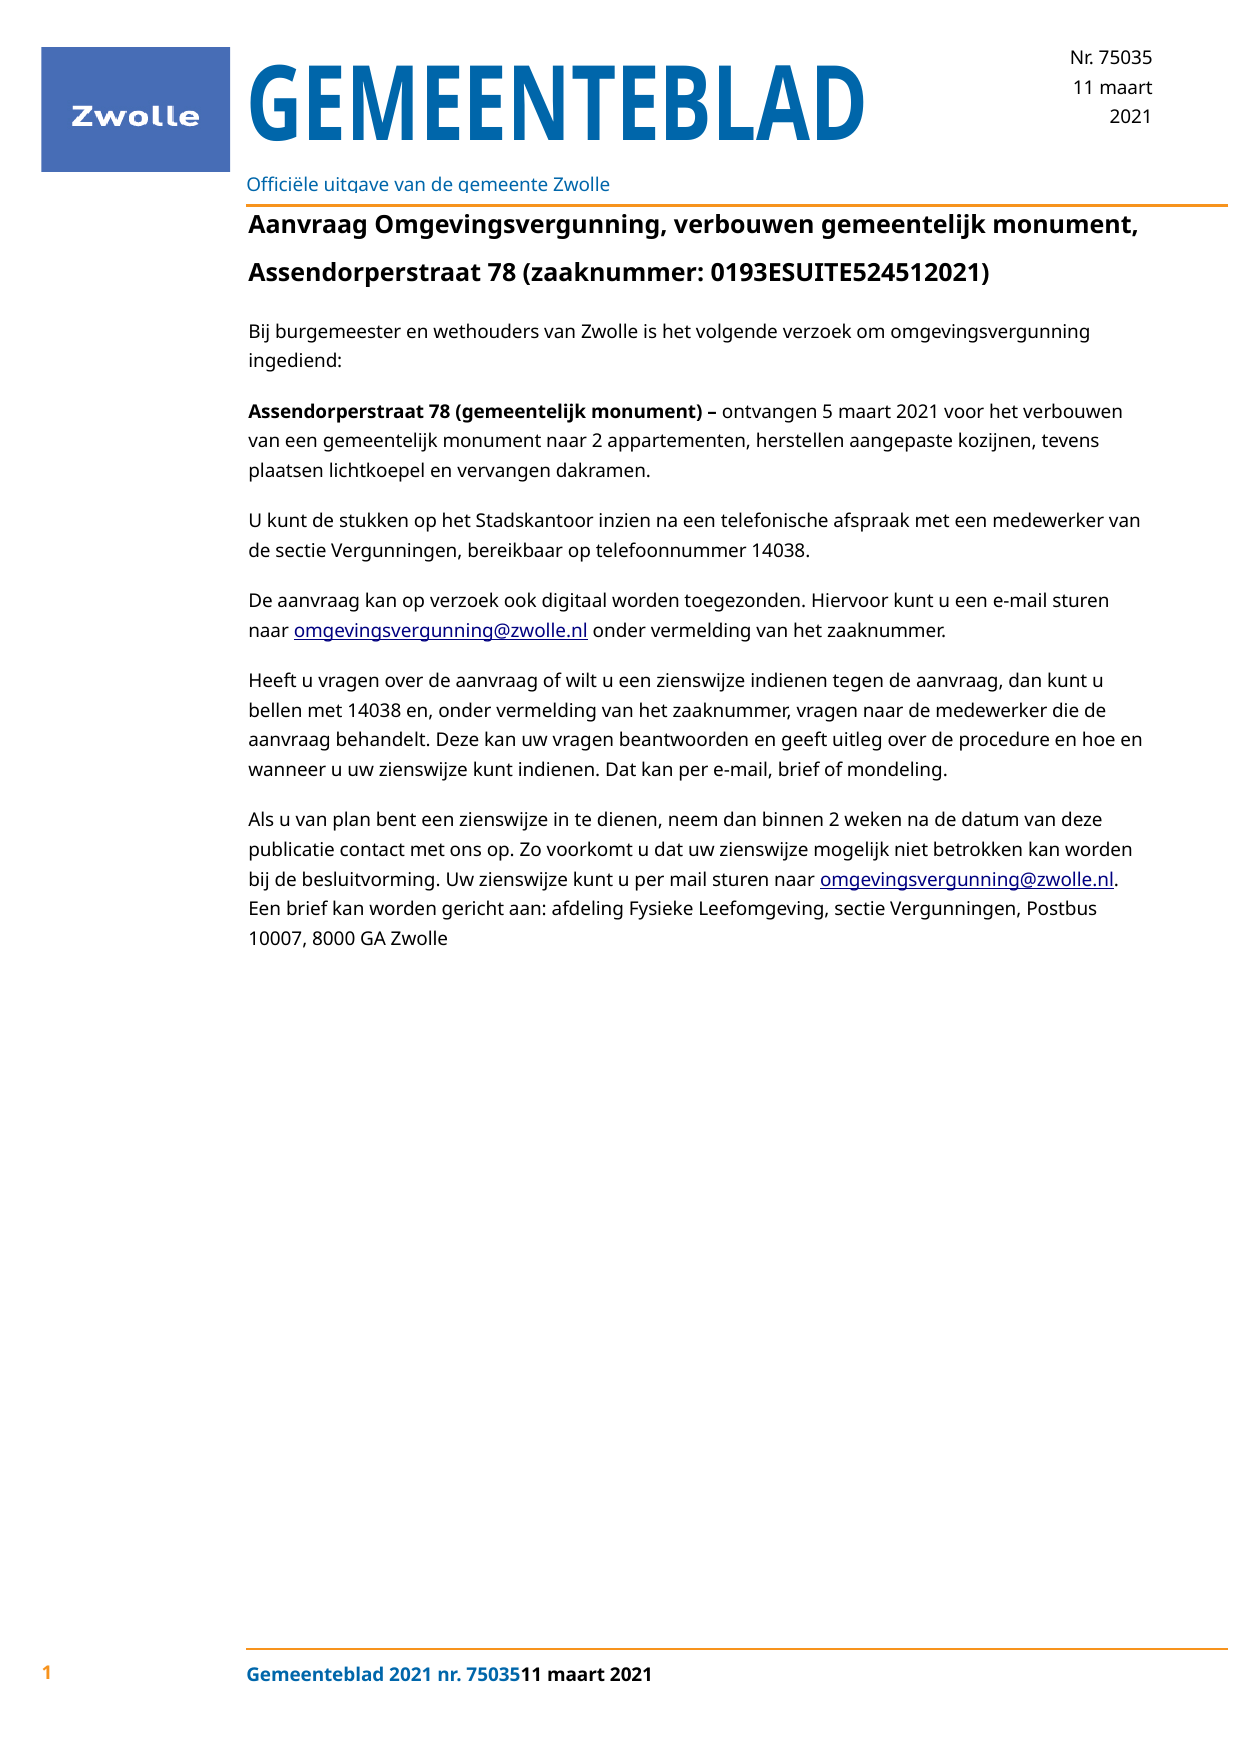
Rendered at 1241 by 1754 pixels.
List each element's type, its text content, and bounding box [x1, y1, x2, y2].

picture [41, 47, 231, 172]
text Bij burgemeester en wethouders van Zwolle is het volgende verzoek om omgevingsvergunning ingediend: [248, 318, 1152, 373]
text De aanvraag kan op verzoek ook digitaal worden toegezonden. Hiervoor kunt u een e-mail sturen naar omgevingsvergunning@zwolle.nl onder vermelding van het zaaknummer. [248, 587, 1152, 643]
text Assendorperstraat 78 (gemeentelijk monument) – ontvangen 5 maart 2021 voor het verbouwen van een gemeentelijk monument naar 2 appartementen, herstellen aangepaste kozijnen, tevens plaatsen lichtkoepel en vervangen dakramen. [248, 398, 1152, 483]
text Aanvraag Omgevingsvergunning, verbouwen gemeentelijk monument, Assendorperstraat 78 (zaaknummer: 0193ESUITE524512021) [248, 207, 1152, 288]
text Als u van plan bent een zienswijze in te dienen, neem dan binnen 2 weken na de datum van deze publicatie contact met ons op. Zo voorkomt u dat uw zienswijze mogelijk niet betrokken kan worden bij de besluitvorming. Uw zienswijze kunt u per mail sturen naar omgevingsvergunning@zwolle.nl. Een brief kan worden gericht aan: afdeling Fysieke Leefomgeving, sectie Vergunningen, Postbus 10007, 8000 GA Zwolle [248, 807, 1152, 951]
text U kunt de stukken op het Stadskantoor inzien na een telefonische afspraak met een medewerker van de sectie Vergunningen, bereikbaar op telefoonnummer 14038. [248, 507, 1152, 563]
text Heeft u vragen over de aanvraag of wilt u een zienswijze indienen tegen de aanvraag, dan kunt u bellen met 14038 en, onder vermelding van het zaaknummer, vragen naar de medewerker die de aanvraag behandelt. Deze kan uw vragen beantwoorden en geeft uitleg over de procedure en hoe en wanneer u uw zienswijze kunt indienen. Dat kan per e-mail, brief of mondeling. [248, 667, 1152, 782]
